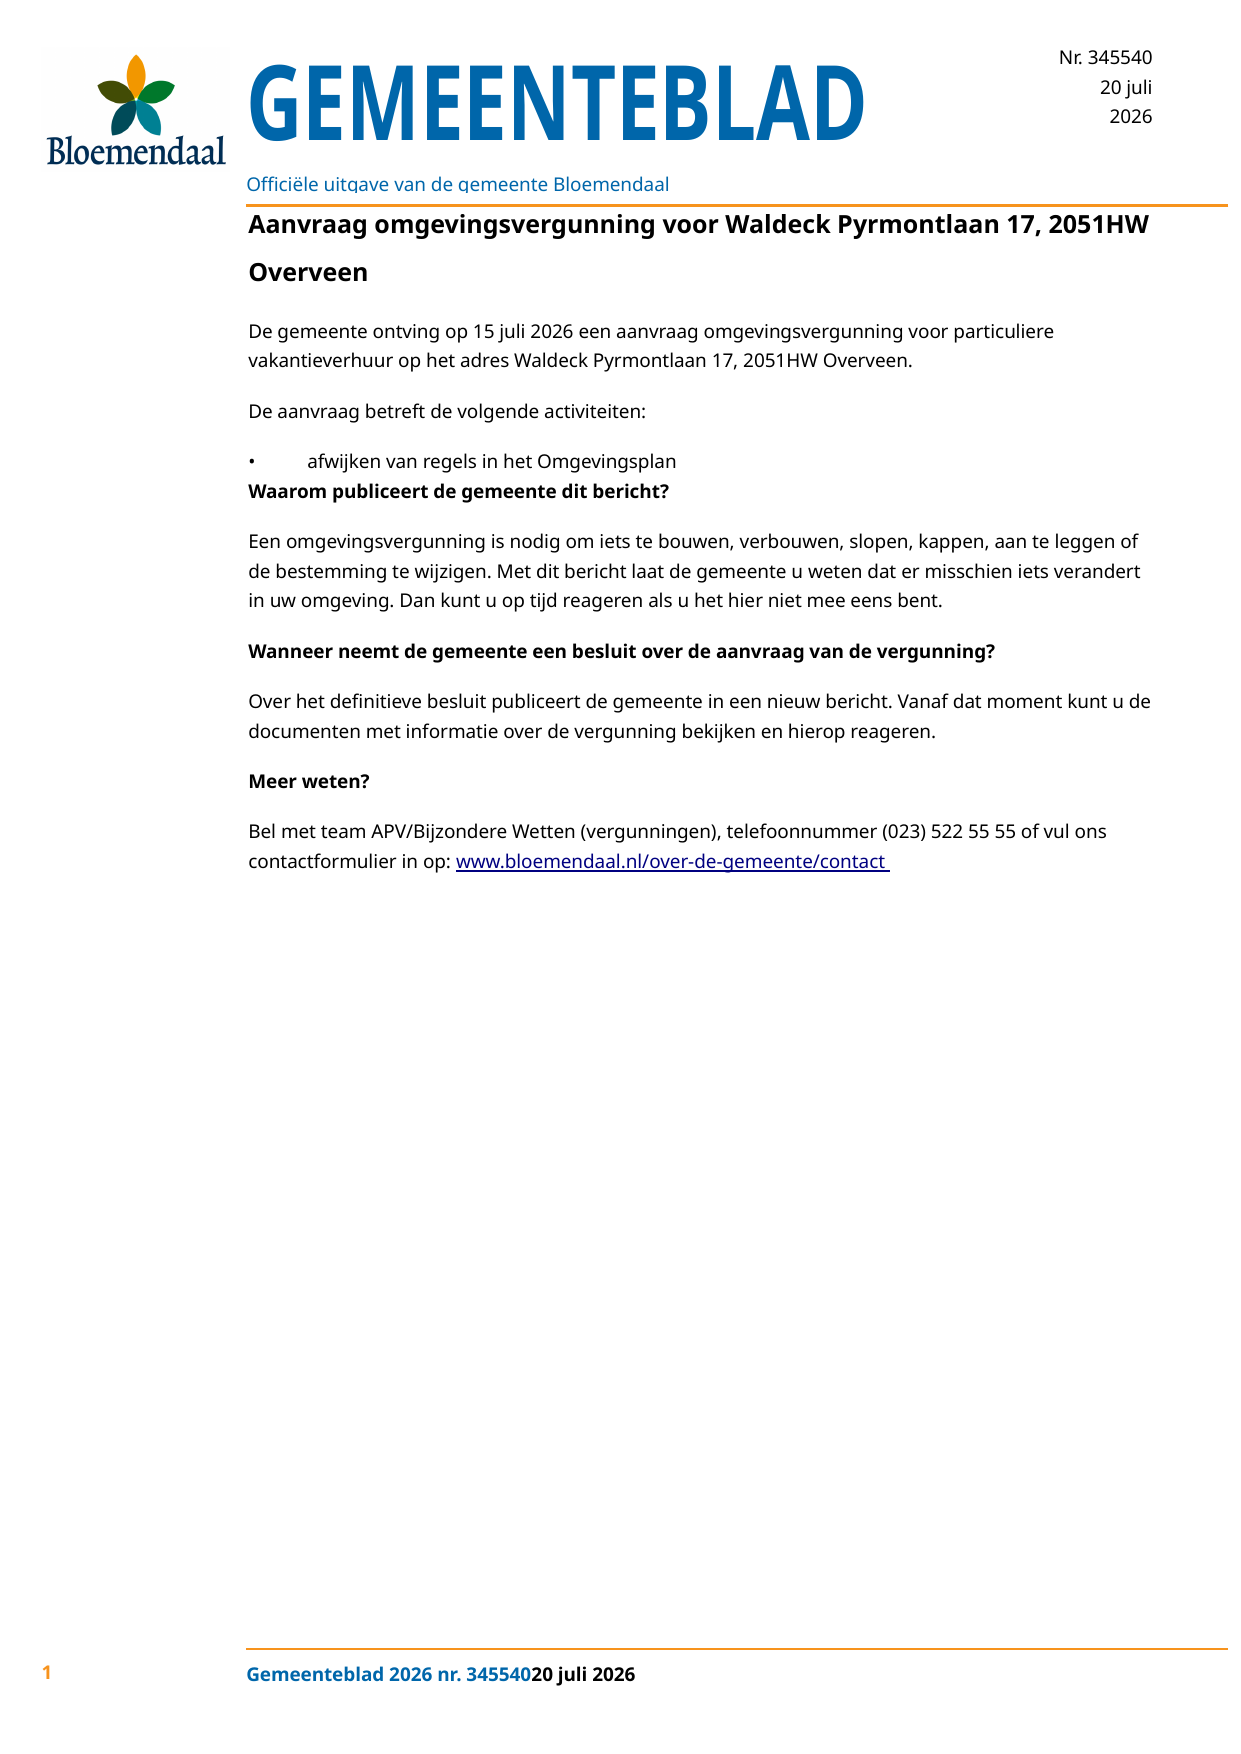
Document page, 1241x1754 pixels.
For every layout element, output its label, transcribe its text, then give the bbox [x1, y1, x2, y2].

text Bel met team APV/Bijzondere Wetten (vergunningen), telefoonnummer (023) 522 55 55 of vul ons contactformulier in op: www.bloemendaal.nl/over-de-gemeente/contact [248, 819, 1152, 874]
text De aanvraag betreft de volgende activiteiten: [248, 398, 1152, 424]
text Een omgevingsvergunning is nodig om iets te bouwen, verbouwen, slopen, kappen, aan te leggen of de bestemming te wijzigen. Met dit bericht laat de gemeente u weten dat er misschien iets verandert in uw omgeving. Dan kunt u op tijd reageren als u het hier niet mee eens bent. [248, 528, 1152, 613]
text Over het definitieve besluit publiceert de gemeente in een nieuw bericht. Vanaf dat moment kunt u de documenten met informatie over de vergunning bekijken en hierop reageren. [248, 688, 1152, 744]
text Waarom publiceert de gemeente dit bericht? [248, 478, 1152, 504]
picture [41, 47, 231, 172]
text Aanvraag omgevingsvergunning voor Waldeck Pyrmontlaan 17, 2051HW Overveen [248, 207, 1152, 288]
text De gemeente ontving op 15 juli 2026 een aanvraag omgevingsvergunning voor particuliere vakantieverhuur op het adres Waldeck Pyrmontlaan 17, 2051HW Overveen. [248, 318, 1152, 373]
text Meer weten? [248, 768, 1152, 794]
list afwijken van regels in het Omgevingsplan [248, 448, 1152, 474]
text Wanneer neemt de gemeente een besluit over de aanvraag van de vergunning? [248, 638, 1152, 664]
